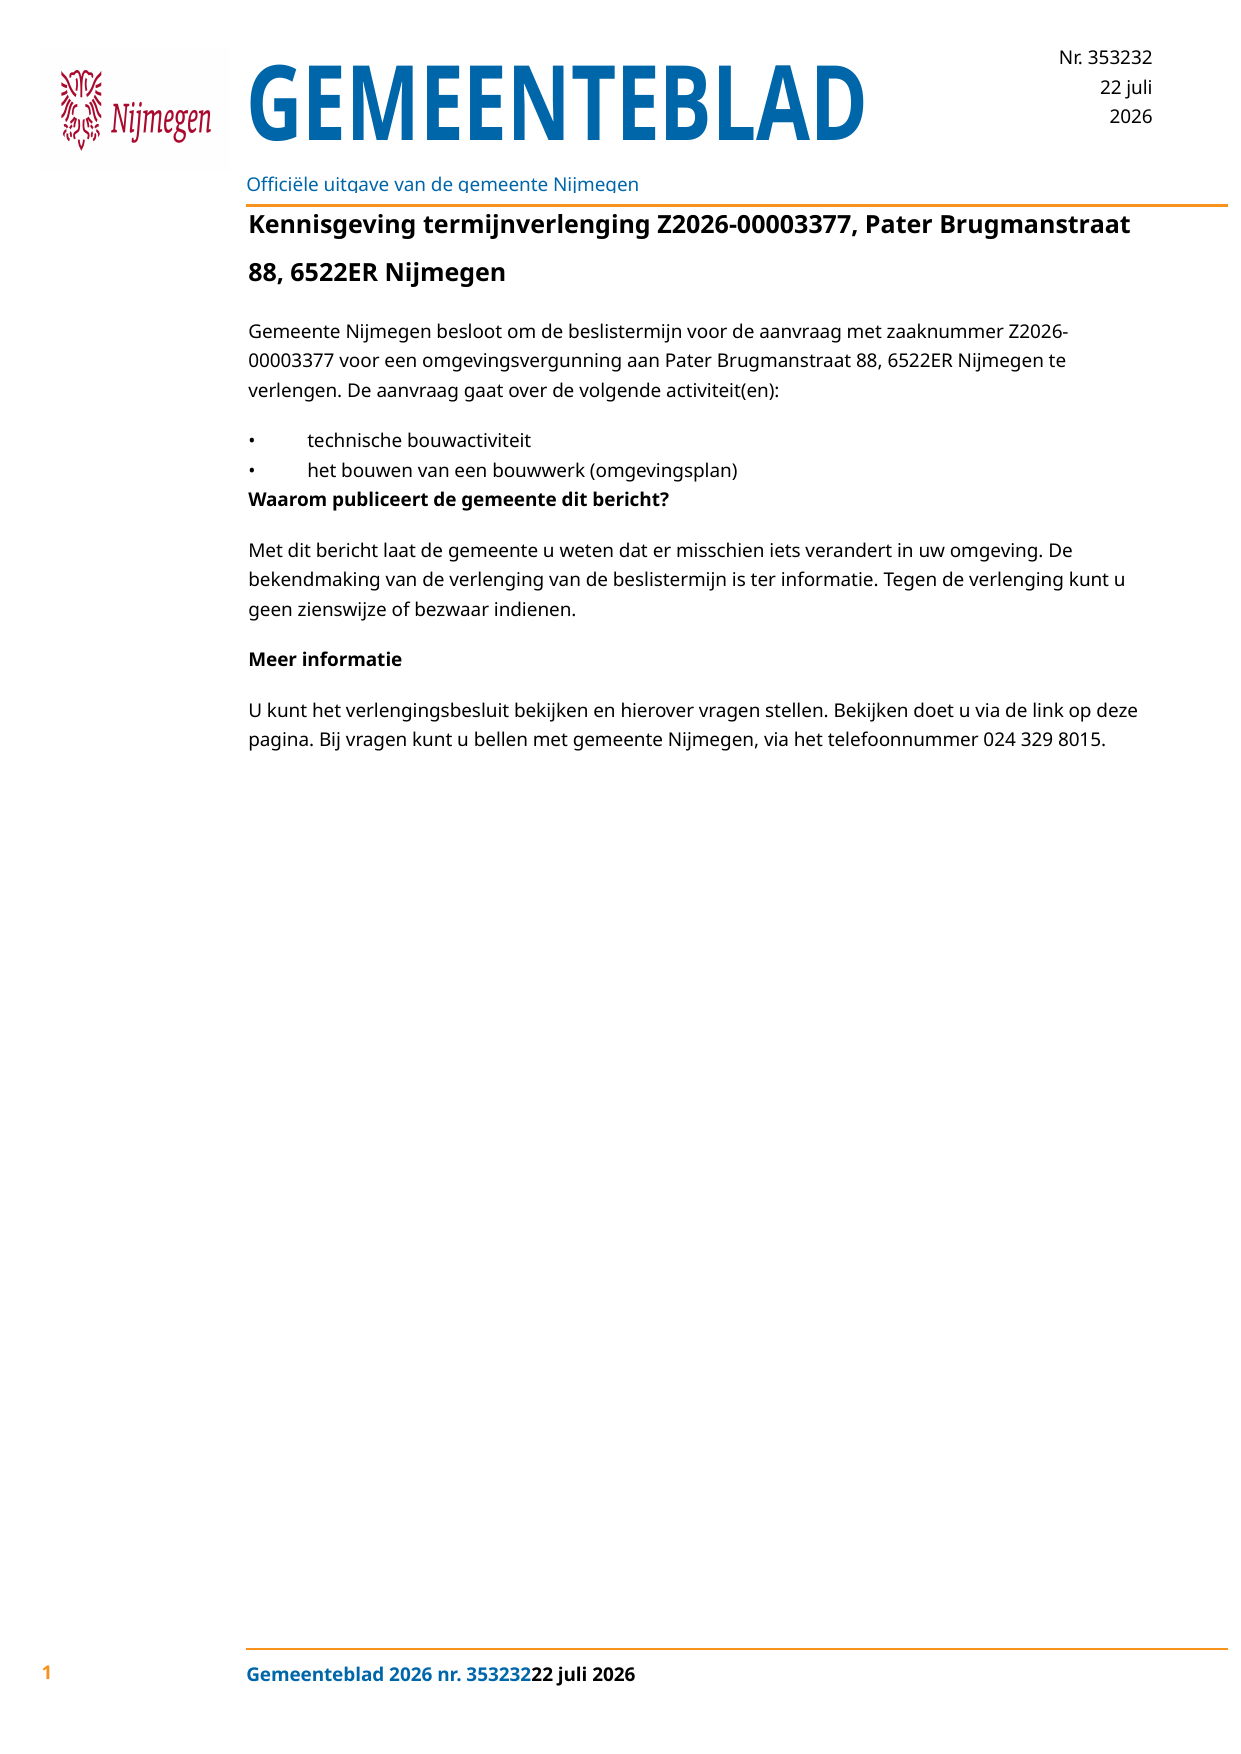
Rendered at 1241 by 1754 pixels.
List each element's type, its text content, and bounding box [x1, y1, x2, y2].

text U kunt het verlengingsbesluit bekijken en hierover vragen stellen. Bekijken doet u via de link op deze pagina. Bij vragen kunt u bellen met gemeente Nijmegen, via het telefoonnummer 024 329 8015. [248, 697, 1152, 752]
text Waarom publiceert de gemeente dit bericht? [248, 487, 1152, 512]
text Met dit bericht laat de gemeente u weten dat er misschien iets verandert in uw omgeving. De bekendmaking van de verlenging van de beslistermijn is ter informatie. Tegen de verlenging kunt u geen zienswijze of bezwaar indienen. [248, 537, 1152, 622]
text Meer informatie [248, 647, 1152, 672]
text Gemeente Nijmegen besloot om de beslistermijn voor de aanvraag met zaaknummer Z2026-00003377 voor een omgevingsvergunning aan Pater Brugmanstraat 88, 6522ER Nijmegen te verlengen. De aanvraag gaat over de volgende activiteit(en): [248, 318, 1152, 403]
list het bouwen van een bouwwerk (omgevingsplan) [248, 457, 1152, 483]
picture [41, 47, 231, 172]
list technische bouwactiviteit [248, 427, 1152, 453]
text Kennisgeving termijnverlenging Z2026-00003377, Pater Brugmanstraat 88, 6522ER Nijmegen [248, 207, 1152, 288]
